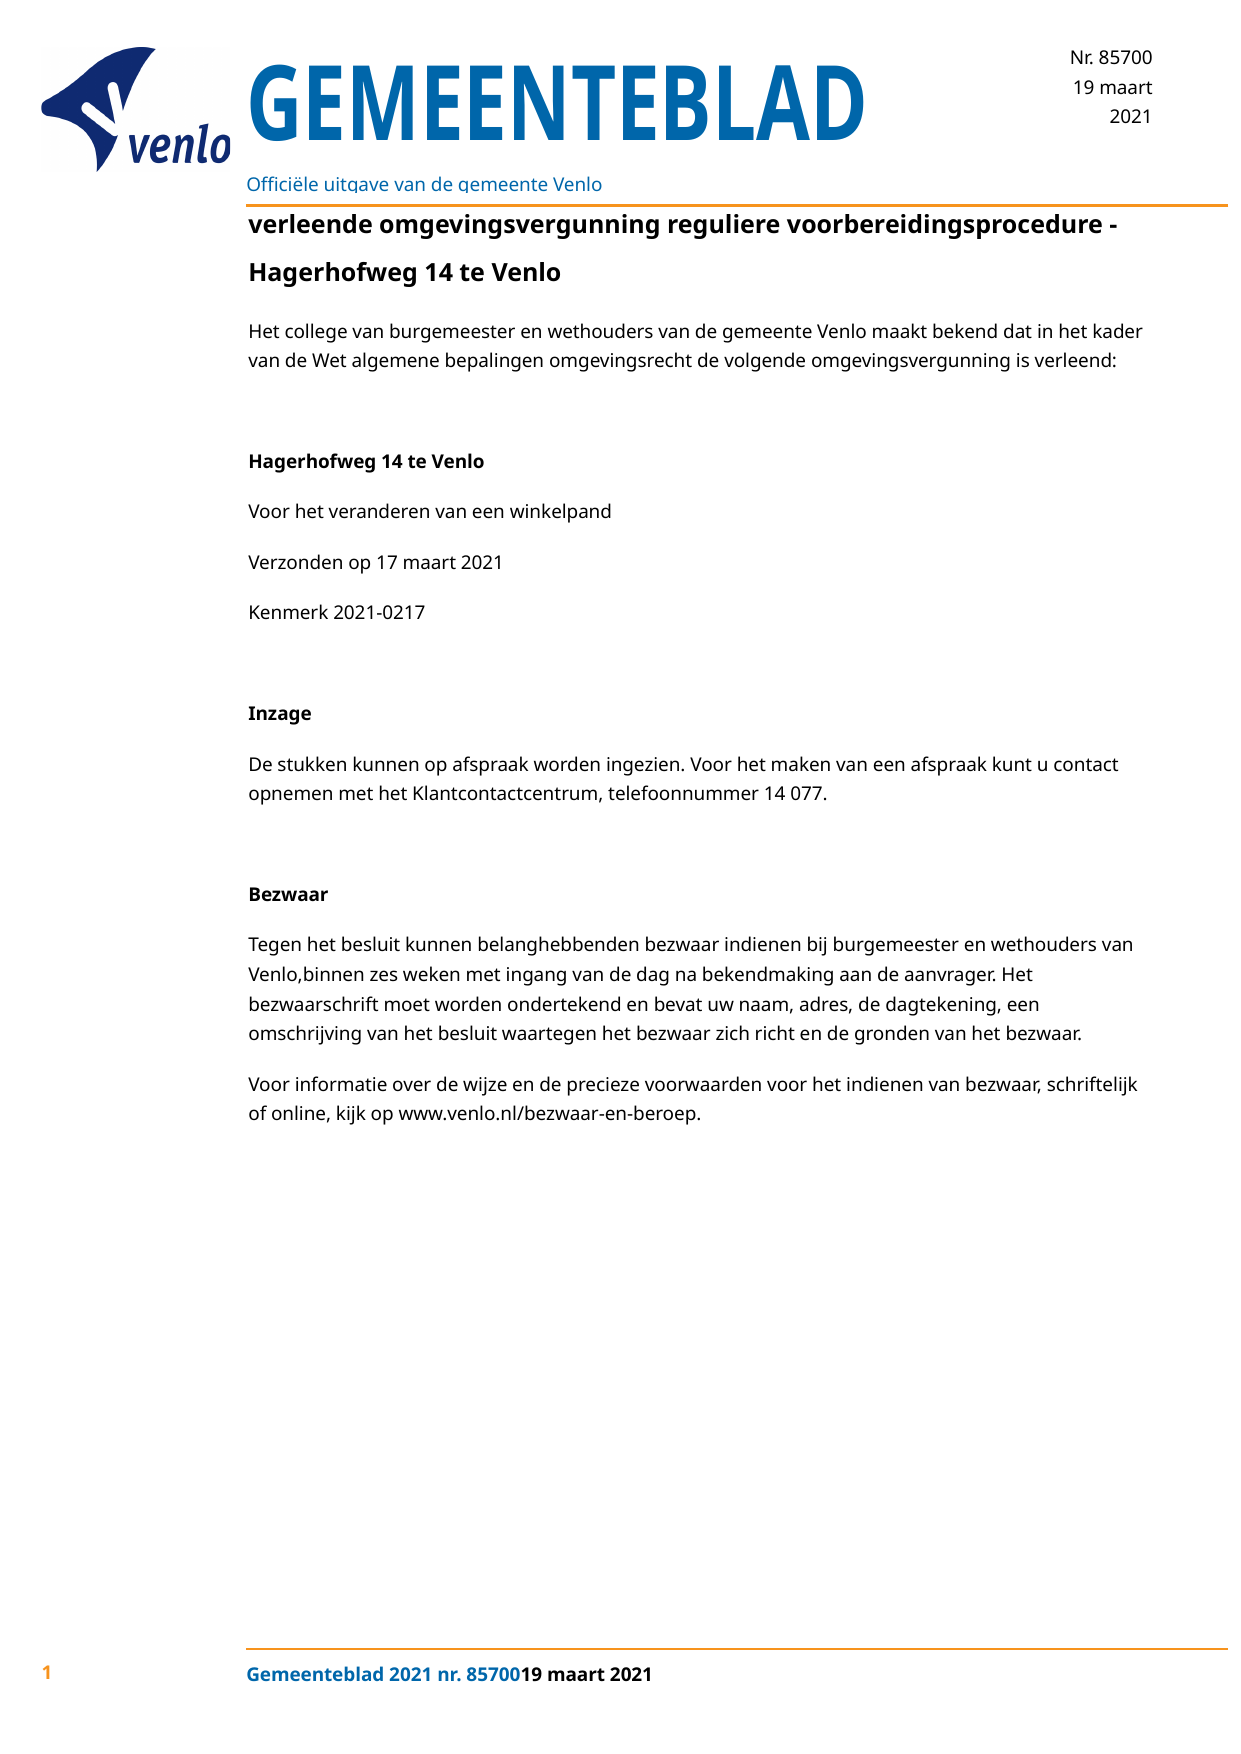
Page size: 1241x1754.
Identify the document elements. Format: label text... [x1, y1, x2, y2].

text De stukken kunnen op afspraak worden ingezien. Voor het maken van een afspraak kunt u contact opnemen met het Klantcontactcentrum, telefoonnummer 14 077. [248, 751, 1152, 806]
text Voor het veranderen van een winkelpand [248, 499, 1152, 524]
picture [41, 47, 231, 172]
text Hagerhofweg 14 te Venlo [248, 448, 1152, 474]
text Voor informatie over de wijze en de precieze voorwaarden voor het indienen van bezwaar, schriftelijk of online, kijk op www.venlo.nl/bezwaar-en-beroep. [248, 1071, 1152, 1126]
text Kenmerk 2021-0217 [248, 599, 1152, 625]
text Het college van burgemeester en wethouders van de gemeente Venlo maakt bekend dat in het kader van de Wet algemene bepalingen omgevingsrecht de volgende omgevingsvergunning is verleend: [248, 318, 1152, 373]
text Verzonden op 17 maart 2021 [248, 549, 1152, 575]
text Bezwaar [248, 881, 1152, 907]
text verleende omgevingsvergunning reguliere voorbereidingsprocedure - Hagerhofweg 14 te Venlo [248, 207, 1152, 288]
text Inzage [248, 700, 1152, 726]
text Tegen het besluit kunnen belanghebbenden bezwaar indienen bij burgemeester en wethouders van Venlo,binnen zes weken met ingang van de dag na bekendmaking aan de aanvrager. Het bezwaarschrift moet worden ondertekend en bevat uw naam, adres, de dagtekening, een omschrijving van het besluit waartegen het bezwaar zich richt en de gronden van het bezwaar. [248, 932, 1152, 1046]
